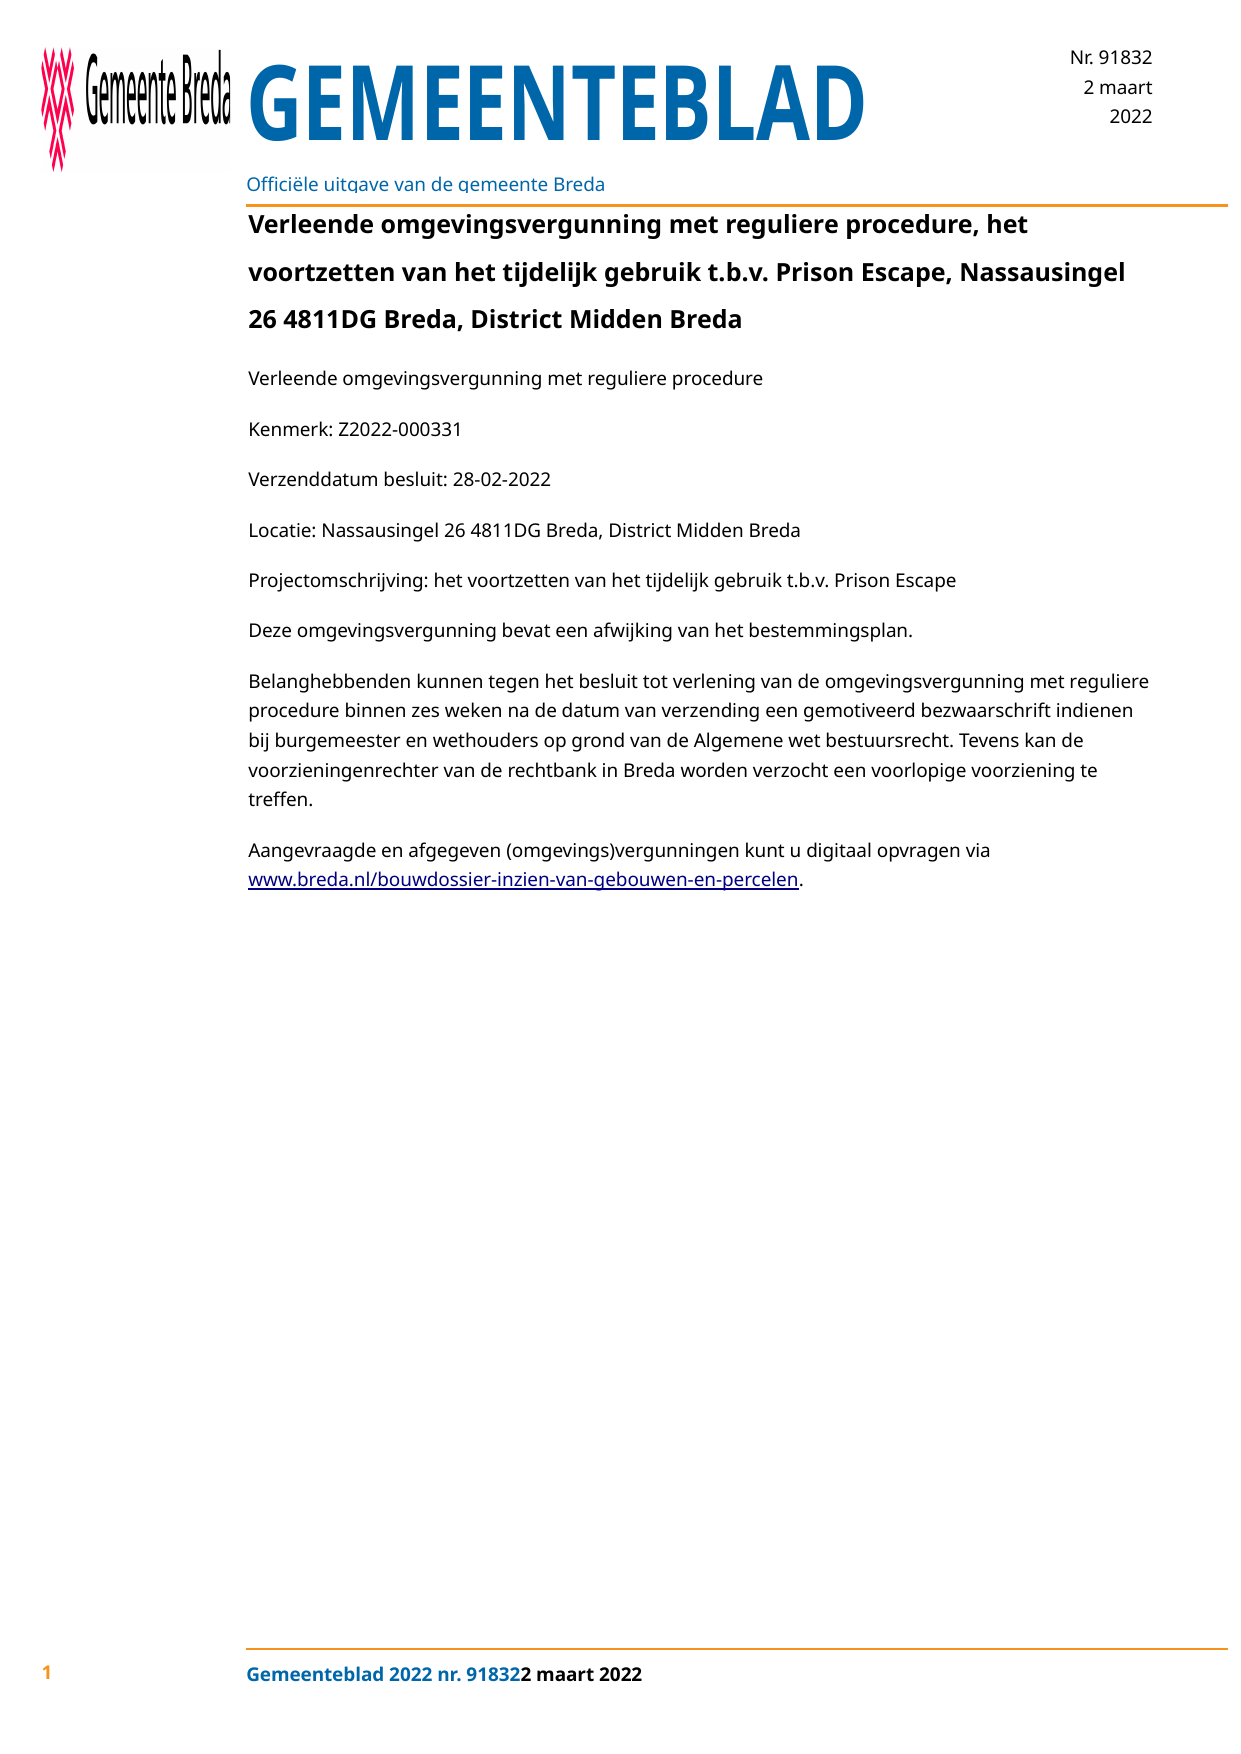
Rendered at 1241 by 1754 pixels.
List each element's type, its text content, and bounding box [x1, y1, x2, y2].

text Aangevraagde en afgegeven (omgevings)vergunningen kunt u digitaal opvragen via www.breda.nl/bouwdossier-inzien-van-gebouwen-en-percelen. [248, 837, 1152, 892]
text Verzenddatum besluit: 28-02-2022 [248, 466, 1152, 492]
picture [41, 47, 231, 172]
text Projectomschrijving: het voortzetten van het tijdelijk gebruik t.b.v. Prison Escape [248, 567, 1152, 593]
text Deze omgevingsvergunning bevat een afwijking van het bestemmingsplan. [248, 618, 1152, 643]
text Verleende omgevingsvergunning met reguliere procedure [248, 366, 1152, 391]
text Kenmerk: Z2022-000331 [248, 416, 1152, 442]
text Verleende omgevingsvergunning met reguliere procedure, het voortzetten van het tijdelijk gebruik t.b.v. Prison Escape, Nassausingel 26 4811DG Breda, District Midden Breda [248, 207, 1152, 336]
text Belanghebbenden kunnen tegen het besluit tot verlening van de omgevingsvergunning met reguliere procedure binnen zes weken na de datum van verzending een gemotiveerd bezwaarschrift indienen bij burgemeester en wethouders op grond van de Algemene wet bestuursrecht. Tevens kan de voorzieningenrechter van de rechtbank in Breda worden verzocht een voorlopige voorziening te treffen. [248, 668, 1152, 812]
text Locatie: Nassausingel 26 4811DG Breda, District Midden Breda [248, 517, 1152, 542]
